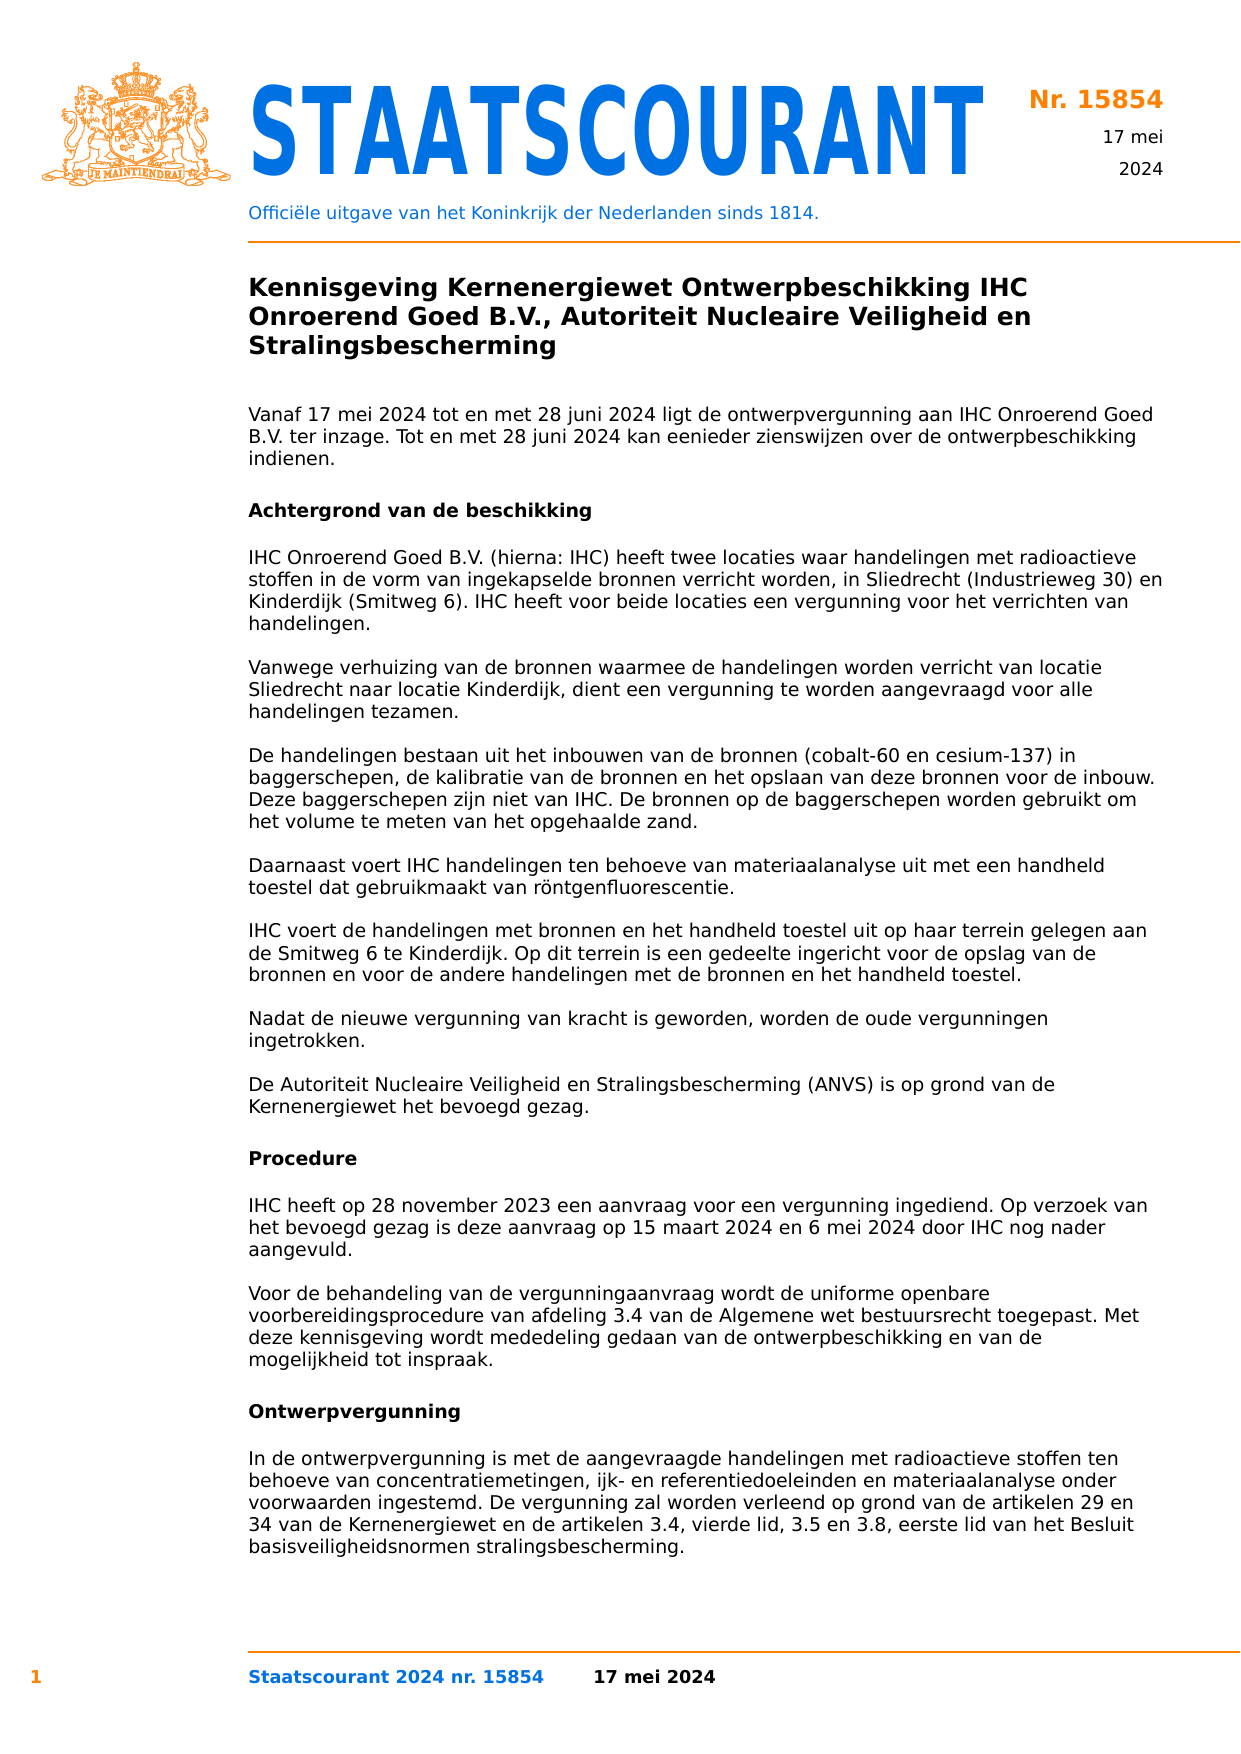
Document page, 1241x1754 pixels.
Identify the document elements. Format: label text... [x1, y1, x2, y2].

text Vanwege verhuizing van de bronnen waarmee de handelingen worden verricht van locatie Sliedrecht naar locatie Kinderdijk, dient een vergunning te worden aangevraagd voor alle handelingen tezamen. [248, 657, 1163, 723]
picture [41, 62, 231, 186]
text IHC heeft op 28 november 2023 een aanvraag voor een vergunning ingediend. Op verzoek van het bevoegd gezag is deze aanvraag op 15 maart 2024 en 6 mei 2024 door IHC nog nader aangevuld. [248, 1195, 1163, 1261]
table_cell 2024 [998, 153, 1240, 203]
text IHC voert de handelingen met bronnen en het handheld toestel uit op haar terrein gelegen aan de Smitweg 6 te Kinderdijk. Op dit terrein is een gedeelte ingericht voor de opslag van de bronnen en voor de andere handelingen met de bronnen en het handheld toestel. [248, 920, 1163, 986]
text De Autoriteit Nucleaire Veiligheid en Stralingsbescherming (ANVS) is op grond van de Kernenergiewet het bevoegd gezag. [248, 1074, 1163, 1118]
table_header STAATSCOURANT [248, 62, 998, 203]
subtitle Ontwerpvergunning [248, 1401, 1163, 1423]
text De handelingen bestaan uit het inbouwen van de bronnen (cobalt-60 en cesium-137) in baggerschepen, de kalibratie van de bronnen en het opslaan van deze bronnen voor de inbouw. Deze baggerschepen zijn niet van IHC. De bronnen op de baggerschepen worden gebruikt om het volume te meten van het opgehaalde zand. [248, 745, 1163, 833]
text Daarnaast voert IHC handelingen ten behoeve van materiaalanalyse uit met een handheld toestel dat gebruikmaakt van röntgenfluorescentie. [248, 854, 1163, 898]
subtitle Kennisgeving Kernenergiewet Ontwerpbeschikking IHC Onroerend Goed B.V., Autoriteit Nucleaire Veiligheid en Stralingsbescherming [248, 273, 1163, 361]
table_header Nr. 15854 [998, 62, 1240, 121]
subtitle Procedure [248, 1148, 1163, 1170]
table_cell Officiële uitgave van het Koninkrijk der Nederlanden sinds 1814. [248, 203, 1240, 241]
subtitle Achtergrond van de beschikking [248, 500, 1163, 522]
text Nadat de nieuwe vergunning van kracht is geworden, worden de oude vergunningen ingetrokken. [248, 1008, 1163, 1052]
text Vanaf 17 mei 2024 tot en met 28 juni 2024 ligt de ontwerpvergunning aan IHC Onroerend Goed B.V. ter inzage. Tot en met 28 juni 2024 kan eenieder zienswijzen over de ontwerpbeschikking indienen. [248, 404, 1163, 470]
text Voor de behandeling van de vergunningaanvraag wordt de uniforme openbare voorbereidingsprocedure van afdeling 3.4 van de Algemene wet bestuursrecht toegepast. Met deze kennisgeving wordt mededeling gedaan van de ontwerpbeschikking en van de mogelijkheid tot inspraak. [248, 1283, 1163, 1371]
table_header [25, 62, 248, 241]
text IHC Onroerend Goed B.V. (hierna: IHC) heeft twee locaties waar handelingen met radioactieve stoffen in de vorm van ingekapselde bronnen verricht worden, in Sliedrecht (Industrieweg 30) en Kinderdijk (Smitweg 6). IHC heeft voor beide locaties een vergunning voor het verrichten van handelingen. [248, 547, 1163, 635]
text In de ontwerpvergunning is met de aangevraagde handelingen met radioactieve stoffen ten behoeve van concentratiemetingen, ijk- en referentiedoeleinden en materiaalanalyse onder voorwaarden ingestemd. De vergunning zal worden verleend op grond van de artikelen 29 en 34 van de Kernenergiewet en de artikelen 3.4, vierde lid, 3.5 en 3.8, eerste lid van het Besluit basisveiligheidsnormen stralingsbescherming. [248, 1448, 1163, 1558]
table_cell 17 mei [998, 121, 1240, 153]
